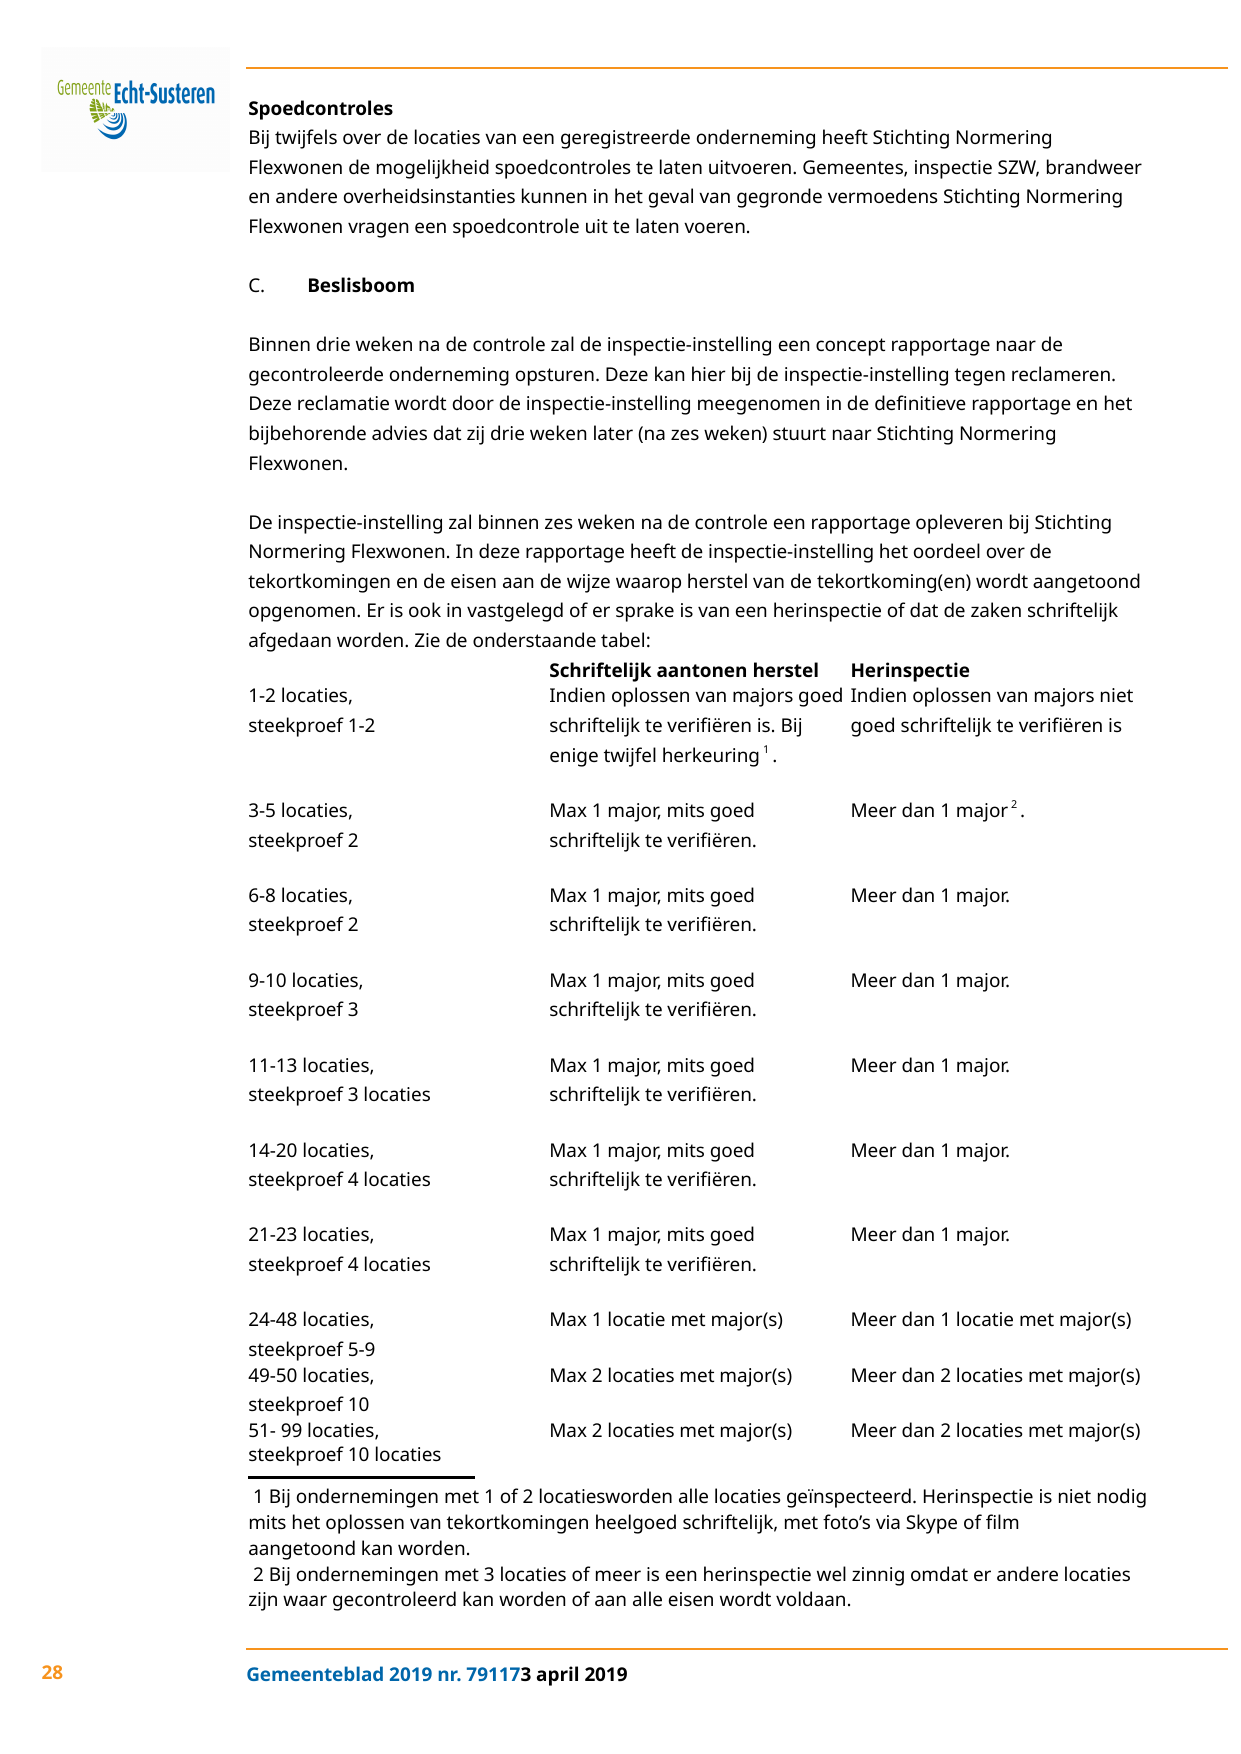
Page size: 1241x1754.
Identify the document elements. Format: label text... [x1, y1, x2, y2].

table_cell 3-5 locaties, steekproef 2 [248, 797, 549, 882]
text Bij twijfels over de locaties van een geregistreerde onderneming heeft Stichting Normering Flexwonen de mogelijkheid spoedcontroles te laten uitvoeren. Gemeentes, inspectie SZW, brandweer en andere overheidsinstanties kunnen in het geval van gegronde vermoedens Stichting Normering Flexwonen vragen een spoedcontrole uit te laten voeren. [248, 124, 1152, 239]
table_cell Meer dan 1 major. [850, 1137, 1152, 1222]
table_cell Max 1 major, mits goed schriftelijk te verifiëren. [549, 1222, 850, 1307]
table_cell 24-48 locaties, steekproef 5-9 [248, 1307, 549, 1362]
table_cell Max 2 locaties met major(s) [549, 1417, 850, 1467]
picture [41, 47, 231, 172]
table_cell Meer dan 2 locaties met major(s) [850, 1417, 1152, 1467]
text Binnen drie weken na de controle zal de inspectie-instelling een concept rapportage naar de gecontroleerde onderneming opsturen. Deze kan hier bij de inspectie-instelling tegen reclameren. Deze reclamatie wordt door de inspectie-instelling meegenomen in de definitieve rapportage en het bijbehorende advies dat zij drie weken later (na zes weken) stuurt naar Stichting Normering Flexwonen. [248, 331, 1152, 476]
table_header [248, 657, 549, 683]
list Beslisboom [248, 272, 1152, 298]
table_cell Meer dan 1 major. [850, 797, 1152, 882]
table_cell 21-23 locaties, steekproef 4 locaties [248, 1222, 549, 1307]
table_cell Indien oplossen van majors niet goed schriftelijk te verifiëren is [850, 683, 1152, 797]
table_cell Max 1 major, mits goed schriftelijk te verifiëren. [549, 967, 850, 1052]
table_cell 14-20 locaties, steekproef 4 locaties [248, 1137, 549, 1222]
table_cell Max 1 locatie met major(s) [549, 1307, 850, 1362]
table_cell Max 1 major, mits goed schriftelijk te verifiëren. [549, 1137, 850, 1222]
table_cell 1-2 locaties, steekproef 1-2 [248, 683, 549, 797]
table_cell 6-8 locaties, steekproef 2 [248, 882, 549, 967]
table_cell 51- 99 locaties, steekproef 10 locaties [248, 1417, 549, 1467]
text Spoedcontroles [248, 95, 1152, 121]
table_cell Meer dan 1 major. [850, 1222, 1152, 1307]
table_cell Max 1 major, mits goed schriftelijk te verifiëren. [549, 882, 850, 967]
table_cell Meer dan 2 locaties met major(s) [850, 1362, 1152, 1417]
table_cell 11-13 locaties, steekproef 3 locaties [248, 1052, 549, 1137]
table_cell Meer dan 1 major. [850, 967, 1152, 1052]
table_header Herinspectie [850, 657, 1152, 683]
table_cell Meer dan 1 major. [850, 882, 1152, 967]
table_cell Indien oplossen van majors goed schriftelijk te verifiëren is. Bij enige twijfel herkeuring. [549, 683, 850, 797]
table_header Schriftelijk aantonen herstel [549, 657, 850, 683]
table_cell Max 1 major, mits goed schriftelijk te verifiëren. [549, 797, 850, 882]
table_cell Max 1 major, mits goed schriftelijk te verifiëren. [549, 1052, 850, 1137]
table_cell Meer dan 1 locatie met major(s) [850, 1307, 1152, 1362]
text De inspectie-instelling zal binnen zes weken na de controle een rapportage opleveren bij Stichting Normering Flexwonen. In deze rapportage heeft de inspectie-instelling het oordeel over de tekortkomingen en de eisen aan de wijze waarop herstel van de tekortkoming(en) wordt aangetoond opgenomen. Er is ook in vastgelegd of er sprake is van een herinspectie of dat de zaken schriftelijk afgedaan worden. Zie de onderstaande tabel: [248, 509, 1152, 653]
table_cell Meer dan 1 major. [850, 1052, 1152, 1137]
table_cell 49-50 locaties, steekproef 10 [248, 1362, 549, 1417]
table_cell Max 2 locaties met major(s) [549, 1362, 850, 1417]
table_cell 9-10 locaties, steekproef 3 [248, 967, 549, 1052]
